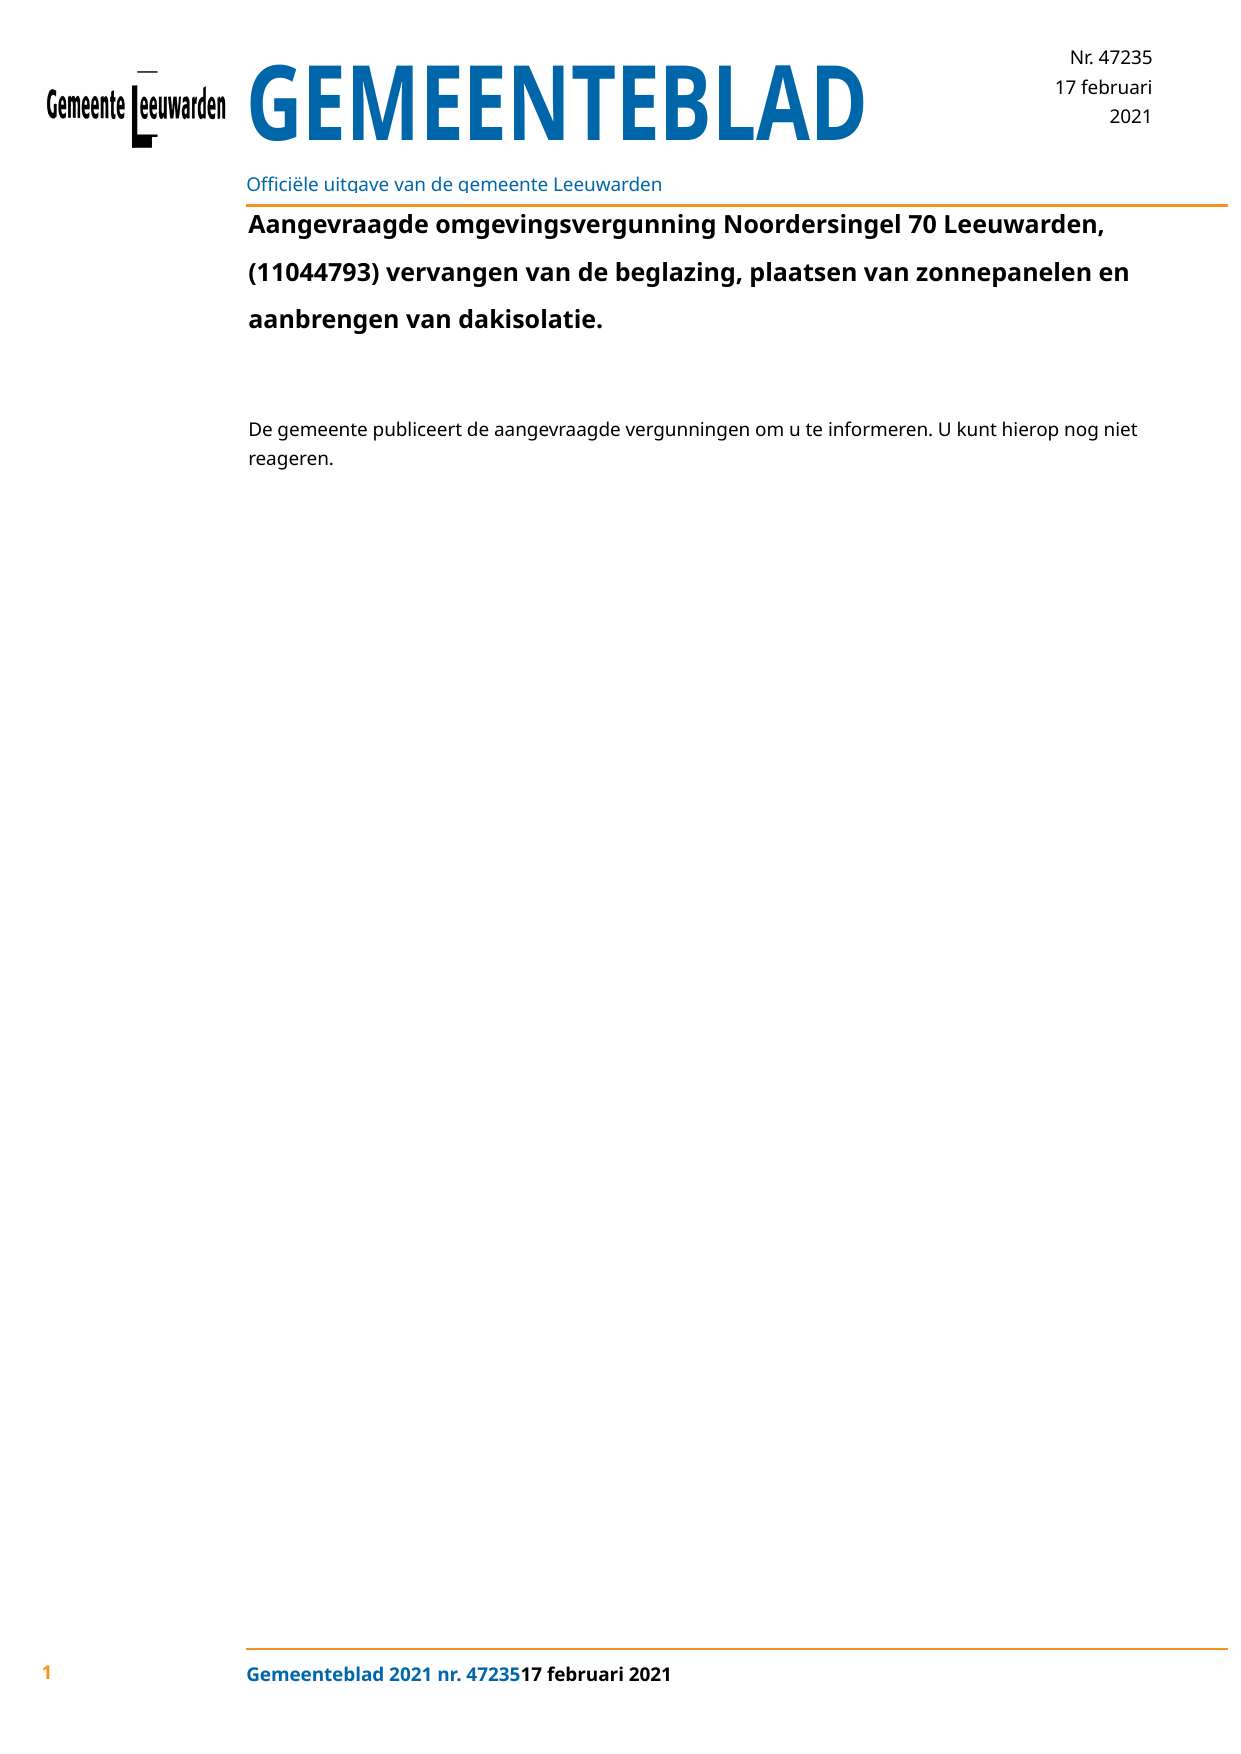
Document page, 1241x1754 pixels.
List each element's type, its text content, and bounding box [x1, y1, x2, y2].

text De gemeente publiceert de aangevraagde vergunningen om u te informeren. U kunt hierop nog niet reageren. [248, 416, 1152, 471]
text Aangevraagde omgevingsvergunning Noordersingel 70 Leeuwarden, (11044793) vervangen van de beglazing, plaatsen van zonnepanelen en aanbrengen van dakisolatie. [248, 207, 1152, 336]
picture [41, 47, 231, 172]
